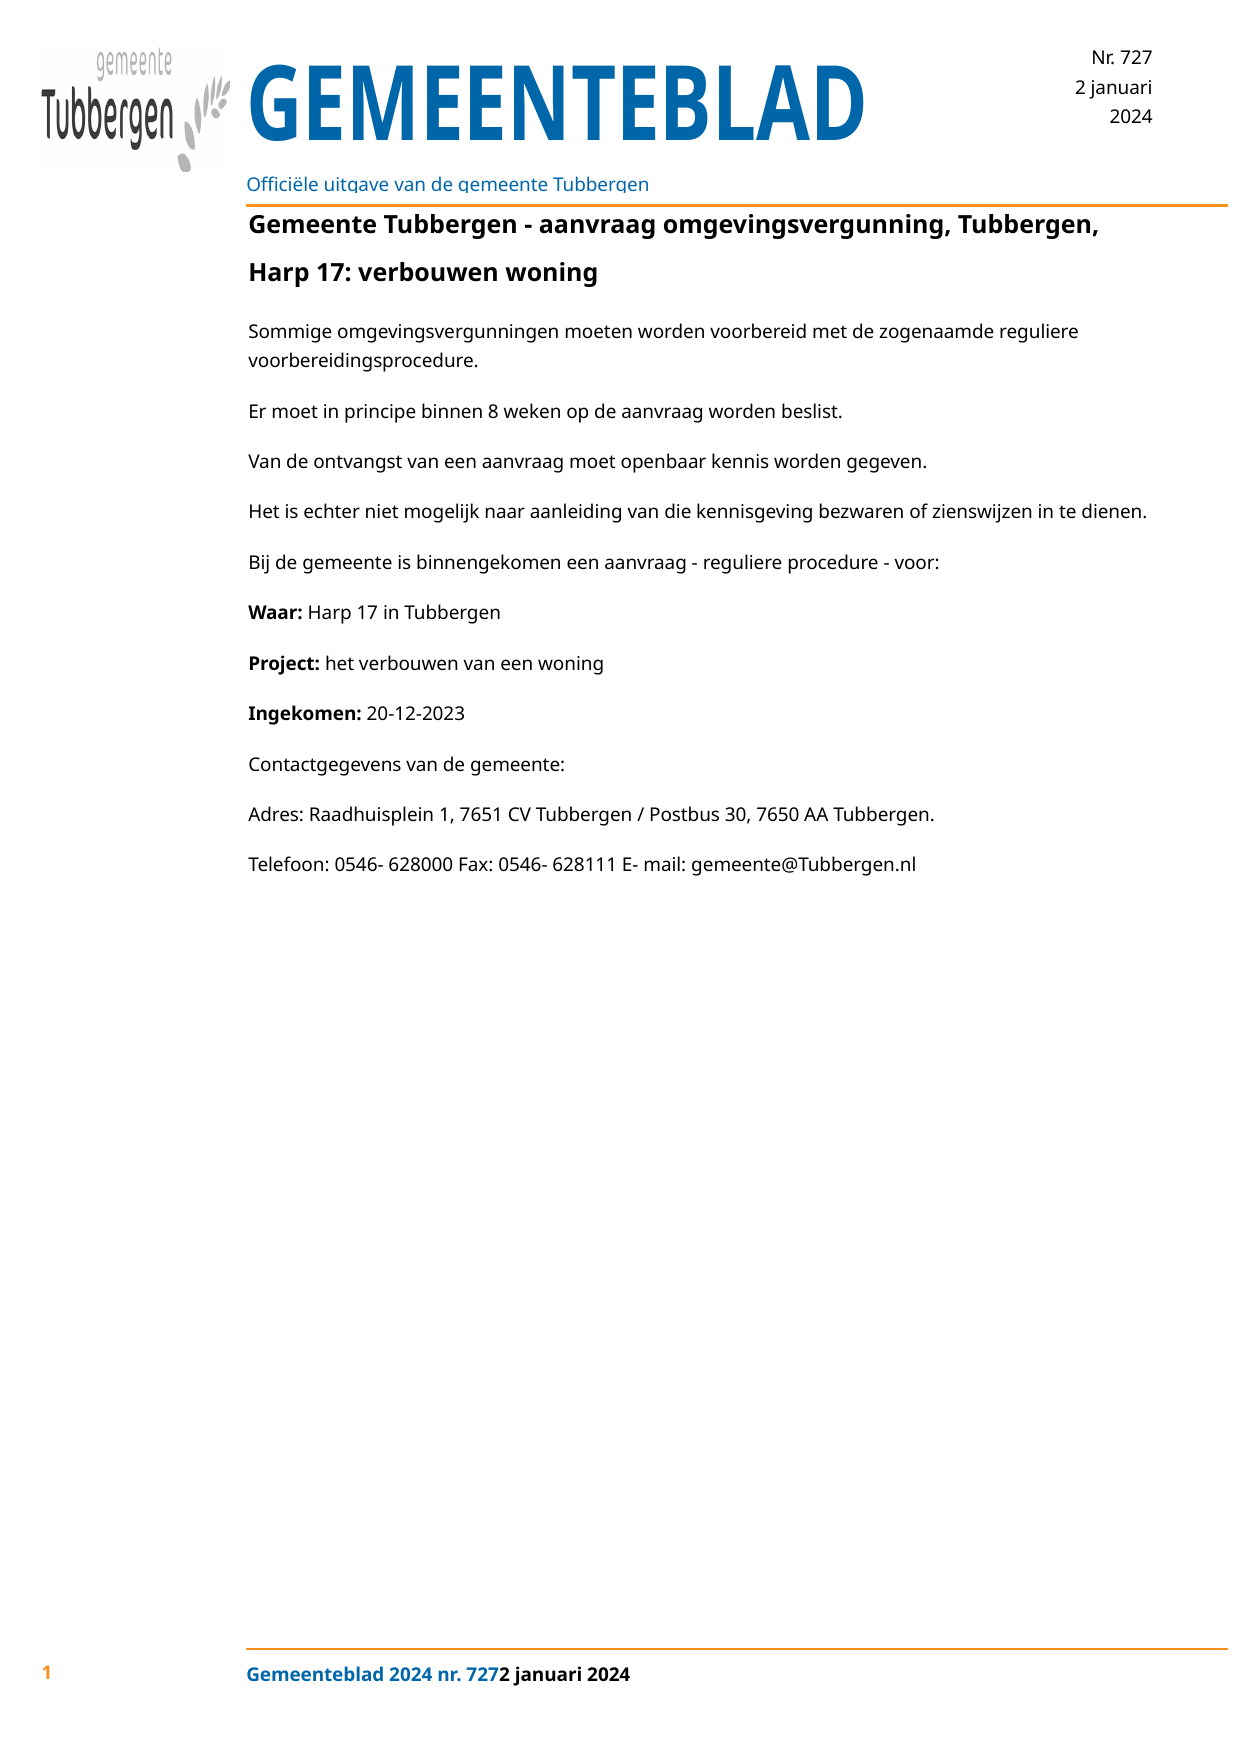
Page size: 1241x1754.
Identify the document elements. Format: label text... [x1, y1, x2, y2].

picture [41, 47, 231, 172]
text Bij de gemeente is binnengekomen een aanvraag - reguliere procedure - voor: [248, 549, 1152, 575]
text Gemeente Tubbergen - aanvraag omgevingsvergunning, Tubbergen, Harp 17: verbouwen woning [248, 207, 1152, 288]
text Sommige omgevingsvergunningen moeten worden voorbereid met de zogenaamde reguliere voorbereidingsprocedure. [248, 318, 1152, 373]
text Er moet in principe binnen 8 weken op de aanvraag worden beslist. [248, 398, 1152, 424]
text Ingekomen: 20-12-2023 [248, 700, 1152, 726]
text Adres: Raadhuisplein 1, 7651 CV Tubbergen / Postbus 30, 7650 AA Tubbergen. [248, 801, 1152, 827]
text Project: het verbouwen van een woning [248, 650, 1152, 676]
text Telefoon: 0546- 628000 Fax: 0546- 628111 E- mail: gemeente@Tubbergen.nl [248, 852, 1152, 877]
text Waar: Harp 17 in Tubbergen [248, 599, 1152, 625]
text Van de ontvangst van een aanvraag moet openbaar kennis worden gegeven. [248, 448, 1152, 474]
text Contactgegevens van de gemeente: [248, 751, 1152, 777]
text Het is echter niet mogelijk naar aanleiding van die kennisgeving bezwaren of zienswijzen in te dienen. [248, 499, 1152, 524]
